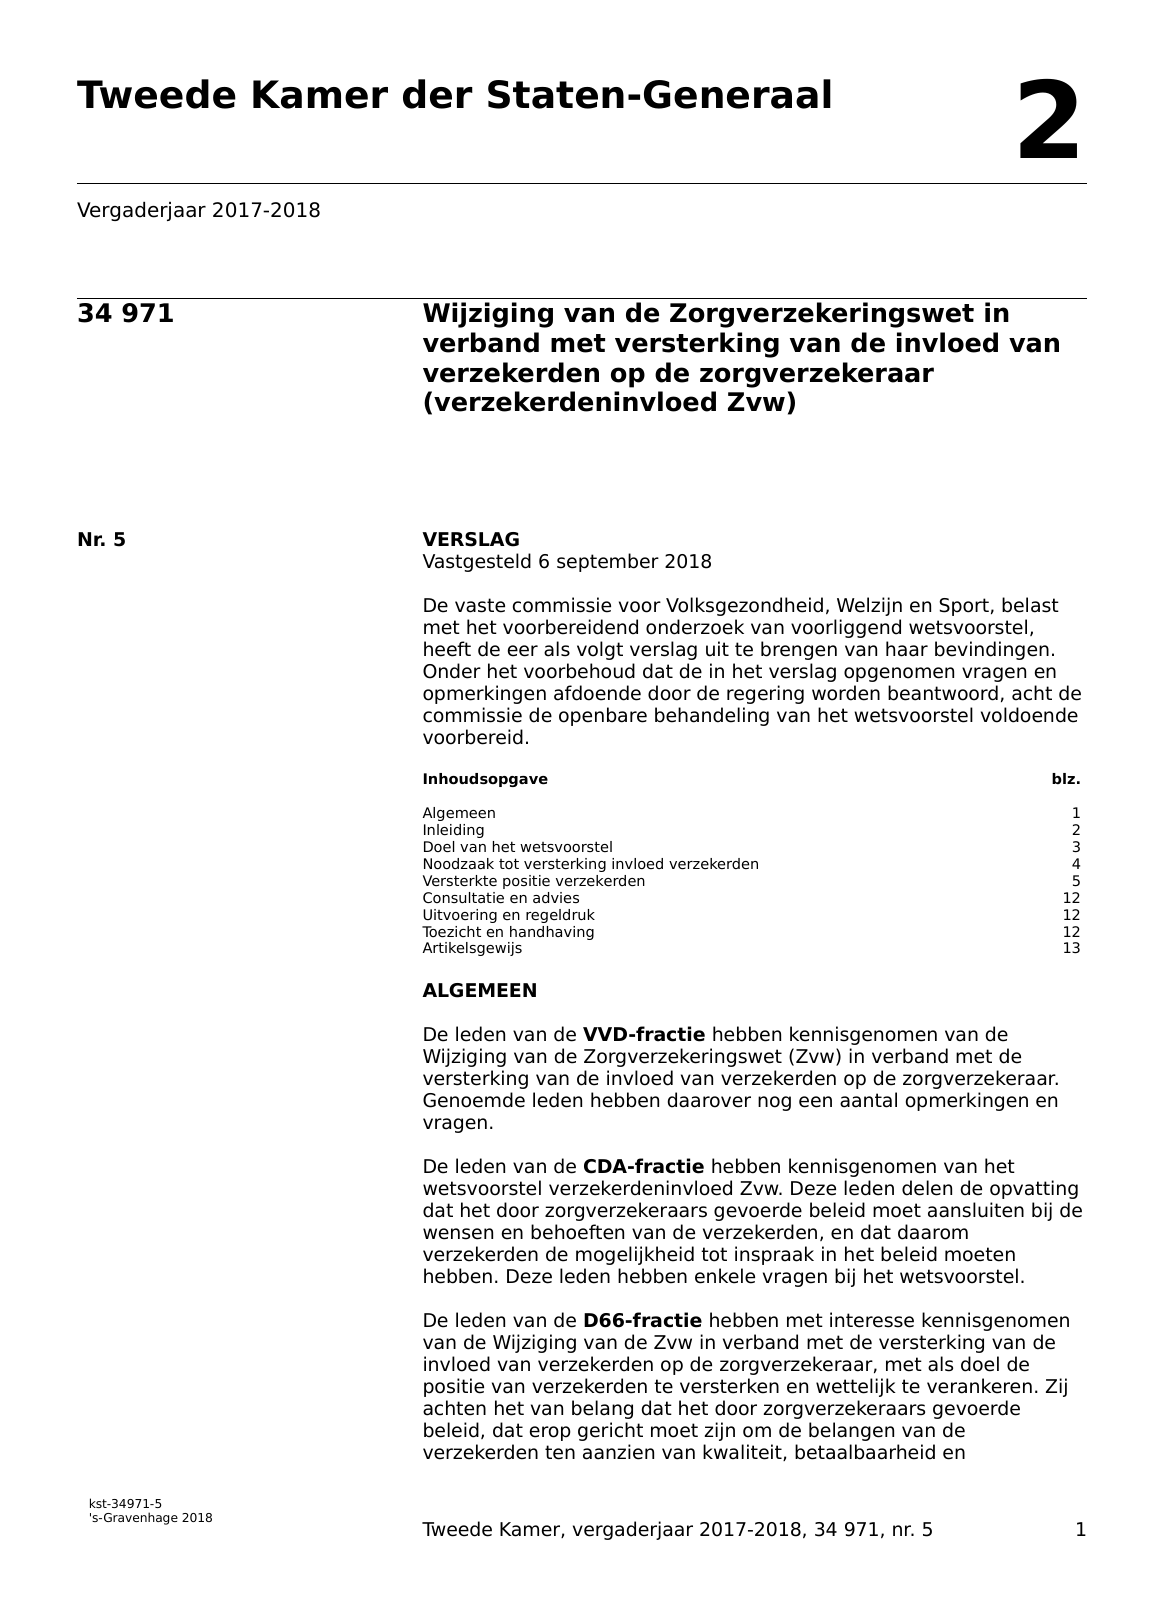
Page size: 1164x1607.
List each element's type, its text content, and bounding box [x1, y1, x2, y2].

table_cell 12 [1003, 924, 1087, 940]
table_cell Artikelsgewijs [422, 940, 1003, 957]
text De leden van de D66-fractie hebben met interesse kennisgenomen van de Wijziging van de Zvw in verband met de versterking van de invloed van verzekerden op de zorgverzekeraar, met als doel de positie van verzekerden te versterken en wettelijk te verankeren. Zij achten het van belang dat het door zorgverzekeraars gevoerde beleid, dat erop gericht moet zijn om de belangen van de verzekerden ten aanzien van kwaliteit, betaalbaarheid en [422, 1310, 1087, 1464]
table_cell 12 [1003, 890, 1087, 906]
table_cell Doel van het wetsvoorstel [422, 839, 1003, 856]
table_cell 1 [1003, 805, 1087, 822]
subtitle ALGEMEEN [422, 979, 1087, 1002]
subtitle 34 971 Wijziging van de Zorgverzekeringswet in verband met versterking van de invloed van verzekerden op de zorgverzekeraar (verzekerdeninvloed Zvw) [77, 299, 1087, 418]
table_header Inhoudsopgave [422, 771, 1003, 788]
table_cell 2 [1003, 822, 1087, 838]
table_cell [422, 788, 1003, 804]
table_cell Consultatie en advies [422, 890, 1003, 906]
table_header blz. [1003, 771, 1087, 788]
table_cell 3 [1003, 839, 1087, 856]
table_cell Toezicht en handhaving [422, 924, 1003, 940]
table_cell Versterkte positie verzekerden [422, 873, 1003, 889]
table_cell 5 [1003, 873, 1087, 889]
table_cell 4 [1003, 856, 1087, 872]
table_cell Algemeen [422, 805, 1003, 822]
table_cell [1003, 788, 1087, 804]
text Vastgesteld 6 september 2018 [422, 551, 1087, 573]
table_header 2 [886, 59, 1087, 183]
text kst-34971-5 [88, 1497, 323, 1511]
table_cell Uitvoering en regeldruk [422, 906, 1003, 923]
table_cell Vergaderjaar 2017-2018 [77, 184, 1087, 298]
text De leden van de VVD-fractie hebben kennisgenomen van de Wijziging van de Zorgverzekeringswet (Zvw) in verband met de versterking van de invloed van verzekerden op de zorgverzekeraar. Genoemde leden hebben daarover nog een aantal opmerkingen en vragen. [422, 1024, 1087, 1134]
text De vaste commissie voor Volksgezondheid, Welzijn en Sport, belast met het voorbereidend onderzoek van voorliggend wetsvoorstel, heeft de eer als volgt verslag uit te brengen van haar bevindingen. [422, 595, 1087, 661]
table_cell Inleiding [422, 822, 1003, 838]
table_cell 12 [1003, 906, 1087, 923]
table_cell 13 [1003, 940, 1087, 957]
subtitle Nr. 5 VERSLAG [77, 529, 1087, 551]
text 's-Gravenhage 2018 [88, 1511, 323, 1525]
table_cell Noodzaak tot versterking invloed verzekerden [422, 856, 1003, 872]
text De leden van de CDA-fractie hebben kennisgenomen van het wetsvoorstel verzekerdeninvloed Zvw. Deze leden delen de opvatting dat het door zorgverzekeraars gevoerde beleid moet aansluiten bij de wensen en behoeften van de verzekerden, en dat daarom verzekerden de mogelijkheid tot inspraak in het beleid moeten hebben. Deze leden hebben enkele vragen bij het wetsvoorstel. [422, 1156, 1087, 1288]
text Onder het voorbehoud dat de in het verslag opgenomen vragen en opmerkingen afdoende door de regering worden beantwoord, acht de commissie de openbare behandeling van het wetsvoorstel voldoende voorbereid. [422, 661, 1087, 749]
table_header Tweede Kamer der Staten-Generaal [77, 59, 886, 183]
